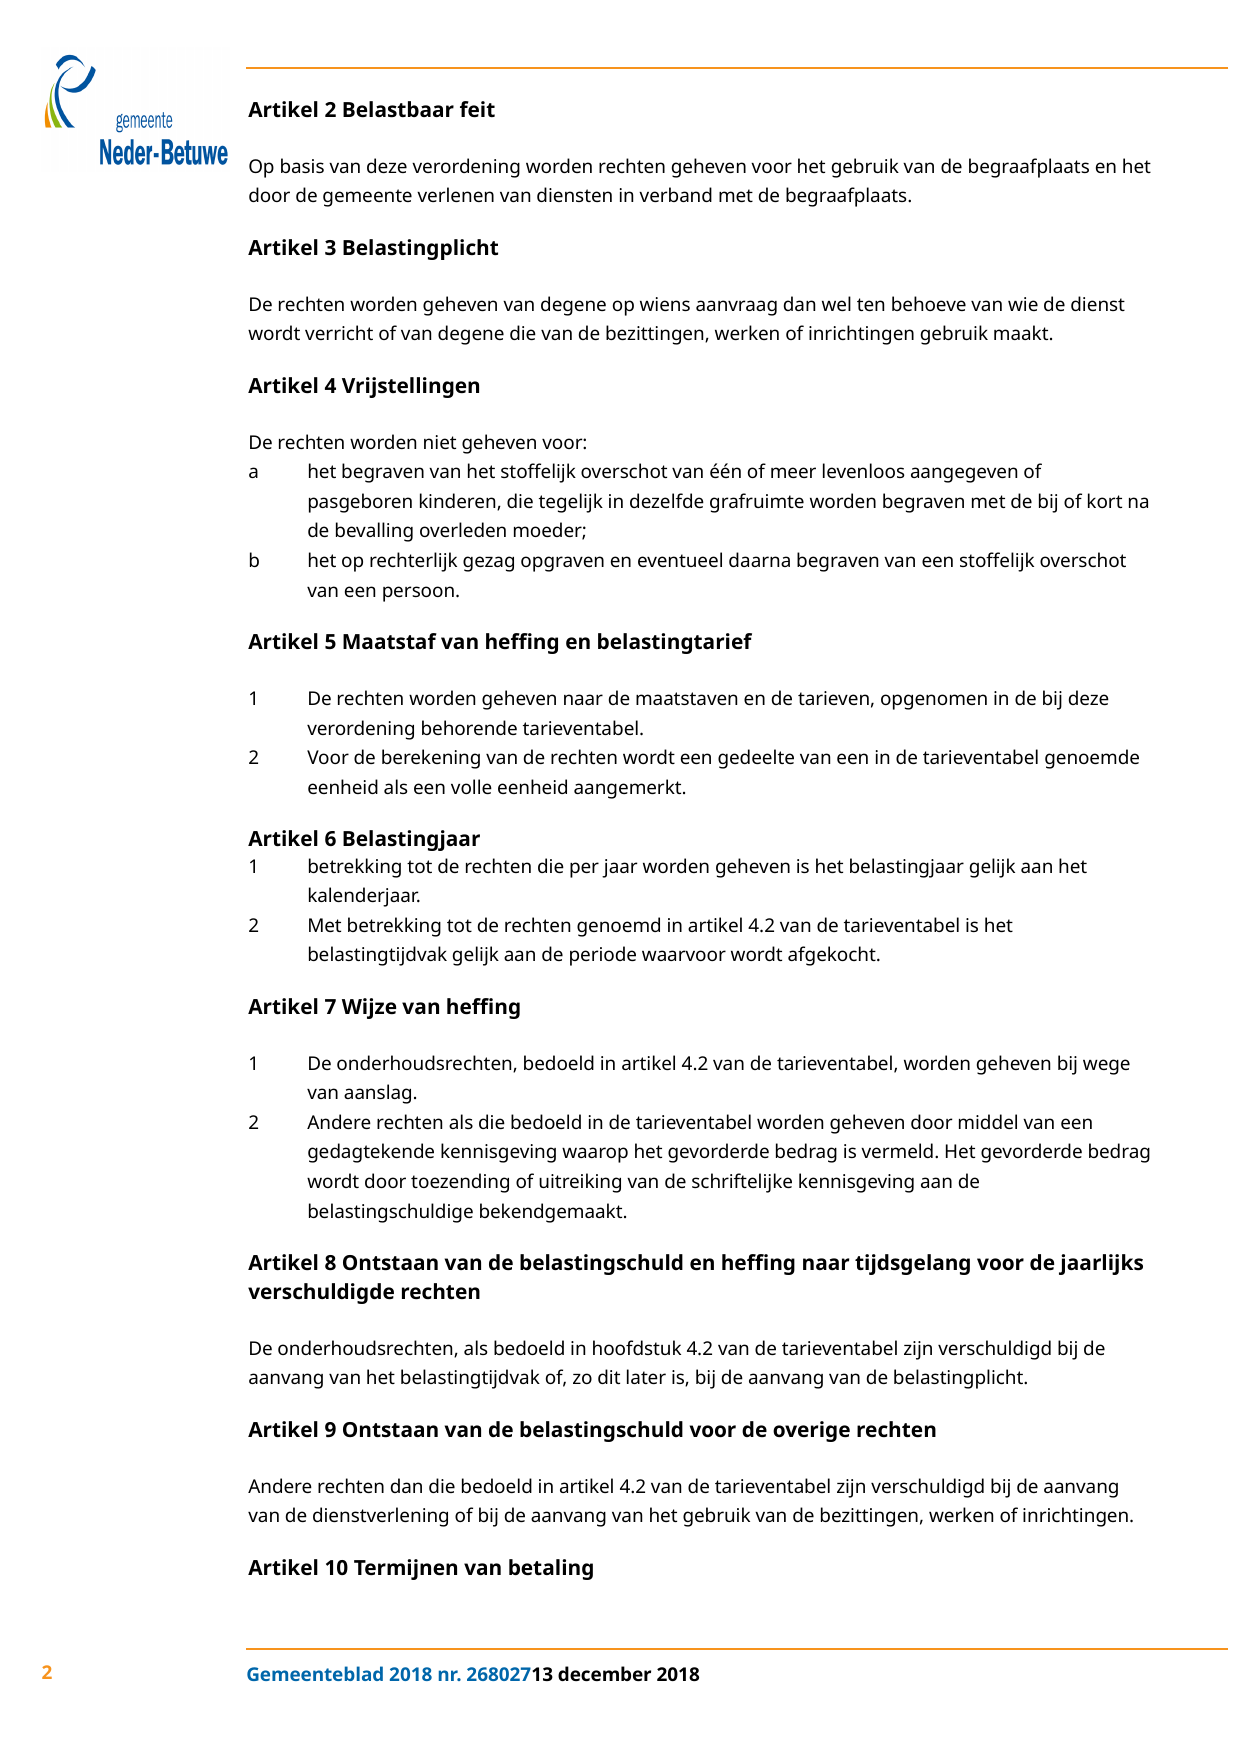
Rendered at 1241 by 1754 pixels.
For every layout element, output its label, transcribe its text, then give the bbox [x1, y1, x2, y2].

text Artikel 6 Belastingjaar [248, 824, 1152, 853]
list Voor de berekening van de rechten wordt een gedeelte van een in de tarieventabel genoemde eenheid als een volle eenheid aangemerkt. [248, 744, 1152, 800]
text Artikel 9 Ontstaan van de belastingschuld voor de overige rechten [248, 1415, 1152, 1443]
text Artikel 10 Termijnen van betaling [248, 1553, 1152, 1581]
list De rechten worden geheven naar de maatstaven en de tarieven, opgenomen in de bij deze verordening behorende tarieventabel. [248, 685, 1152, 741]
list Met betrekking tot de rechten genoemd in artikel 4.2 van de tarieventabel is het belastingtijdvak gelijk aan de periode waarvoor wordt afgekocht. [248, 912, 1152, 967]
text Artikel 3 Belastingplicht [248, 233, 1152, 261]
text Op basis van deze verordening worden rechten geheven voor het gebruik van de begraafplaats en het door de gemeente verlenen van diensten in verband met de begraafplaats. [248, 153, 1152, 208]
text Artikel 4 Vrijstellingen [248, 371, 1152, 399]
text De rechten worden geheven van degene op wiens aanvraag dan wel ten behoeve van wie de dienst wordt verricht of van degene die van de bezittingen, werken of inrichtingen gebruik maakt. [248, 291, 1152, 346]
list Andere rechten als die bedoeld in de tarieventabel worden geheven door middel van een gedagtekende kennisgeving waarop het gevorderde bedrag is vermeld. Het gevorderde bedrag wordt door toezending of uitreiking van de schriftelijke kennisgeving aan de belastingschuldige bekendgemaakt. [248, 1109, 1152, 1224]
list betrekking tot de rechten die per jaar worden geheven is het belastingjaar gelijk aan het kalenderjaar. [248, 853, 1152, 908]
list het op rechterlijk gezag opgraven en eventueel daarna begraven van een stoffelijk overschot van een persoon. [248, 547, 1152, 602]
text Artikel 8 Ontstaan van de belastingschuld en heffing naar tijdsgelang voor de jaarlijks verschuldigde rechten [248, 1248, 1152, 1305]
text Andere rechten dan die bedoeld in artikel 4.2 van de tarieventabel zijn verschuldigd bij de aanvang van de dienstverlening of bij de aanvang van het gebruik van de bezittingen, werken of inrichtingen. [248, 1473, 1152, 1528]
text De rechten worden niet geheven voor: [248, 429, 1152, 454]
text Artikel 2 Belastbaar feit [248, 95, 1152, 123]
text De onderhoudsrechten, als bedoeld in hoofdstuk 4.2 van de tarieventabel zijn verschuldigd bij de aanvang van het belastingtijdvak of, zo dit later is, bij de aanvang van de belastingplicht. [248, 1335, 1152, 1390]
text Artikel 5 Maatstaf van heffing en belastingtarief [248, 627, 1152, 656]
list het begraven van het stoffelijk overschot van één of meer levenloos aangegeven of pasgeboren kinderen, die tegelijk in dezelfde grafruimte worden begraven met de bij of kort na de bevalling overleden moeder; [248, 458, 1152, 543]
text Artikel 7 Wijze van heffing [248, 992, 1152, 1020]
picture [41, 47, 231, 172]
list De onderhoudsrechten, bedoeld in artikel 4.2 van de tarieventabel, worden geheven bij wege van aanslag. [248, 1050, 1152, 1105]
